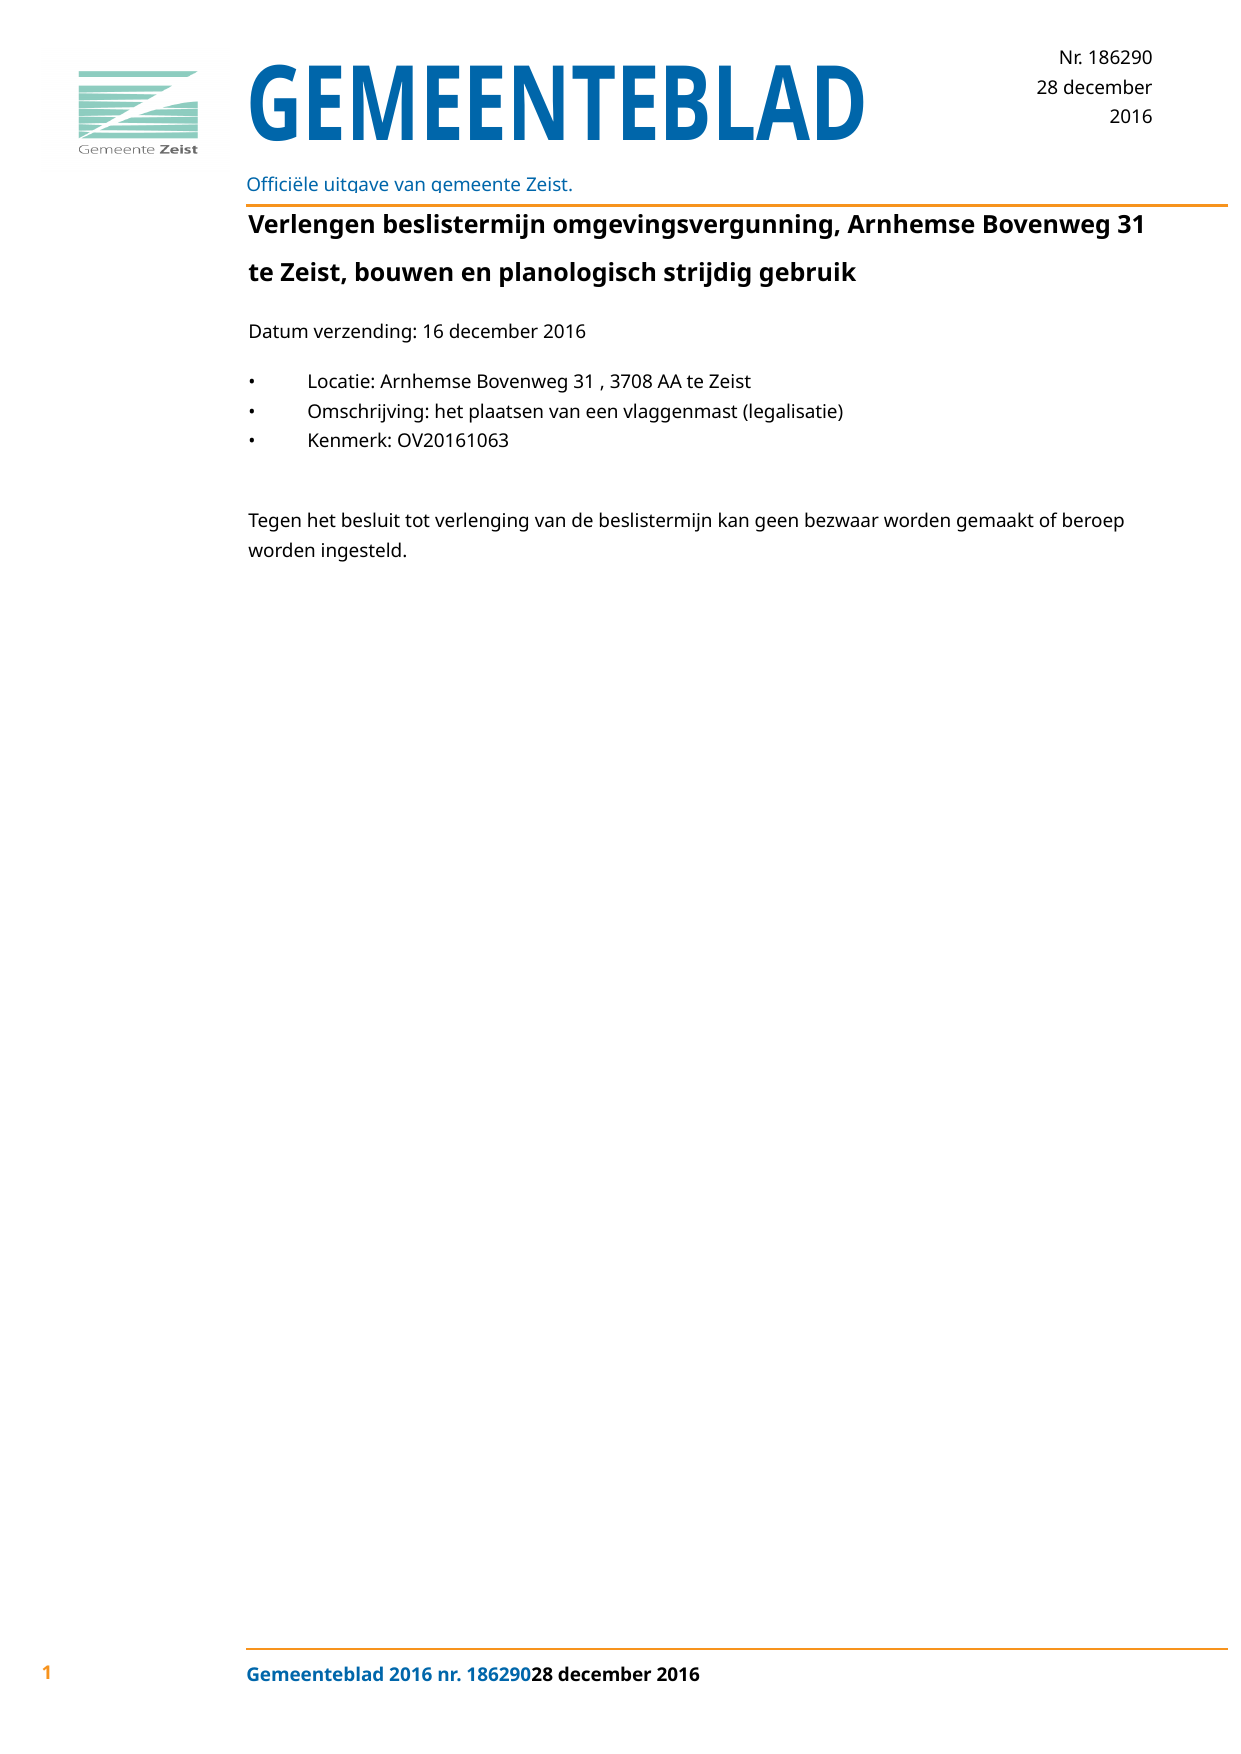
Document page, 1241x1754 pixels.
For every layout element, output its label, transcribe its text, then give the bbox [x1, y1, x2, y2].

text Verlengen beslistermijn omgevingsvergunning, Arnhemse Bovenweg 31 te Zeist, bouwen en planologisch strijdig gebruik [248, 207, 1152, 288]
list Locatie: Arnhemse Bovenweg 31 , 3708 AA te Zeist [248, 368, 1152, 394]
text Datum verzending: 16 december 2016 [248, 318, 1152, 344]
list Kenmerk: OV20161063 [248, 427, 1152, 453]
text Tegen het besluit tot verlenging van de beslistermijn kan geen bezwaar worden gemaakt of beroep worden ingesteld. [248, 507, 1152, 563]
list Omschrijving: het plaatsen van een vlaggenmast (legalisatie) [248, 398, 1152, 424]
picture [41, 47, 231, 172]
